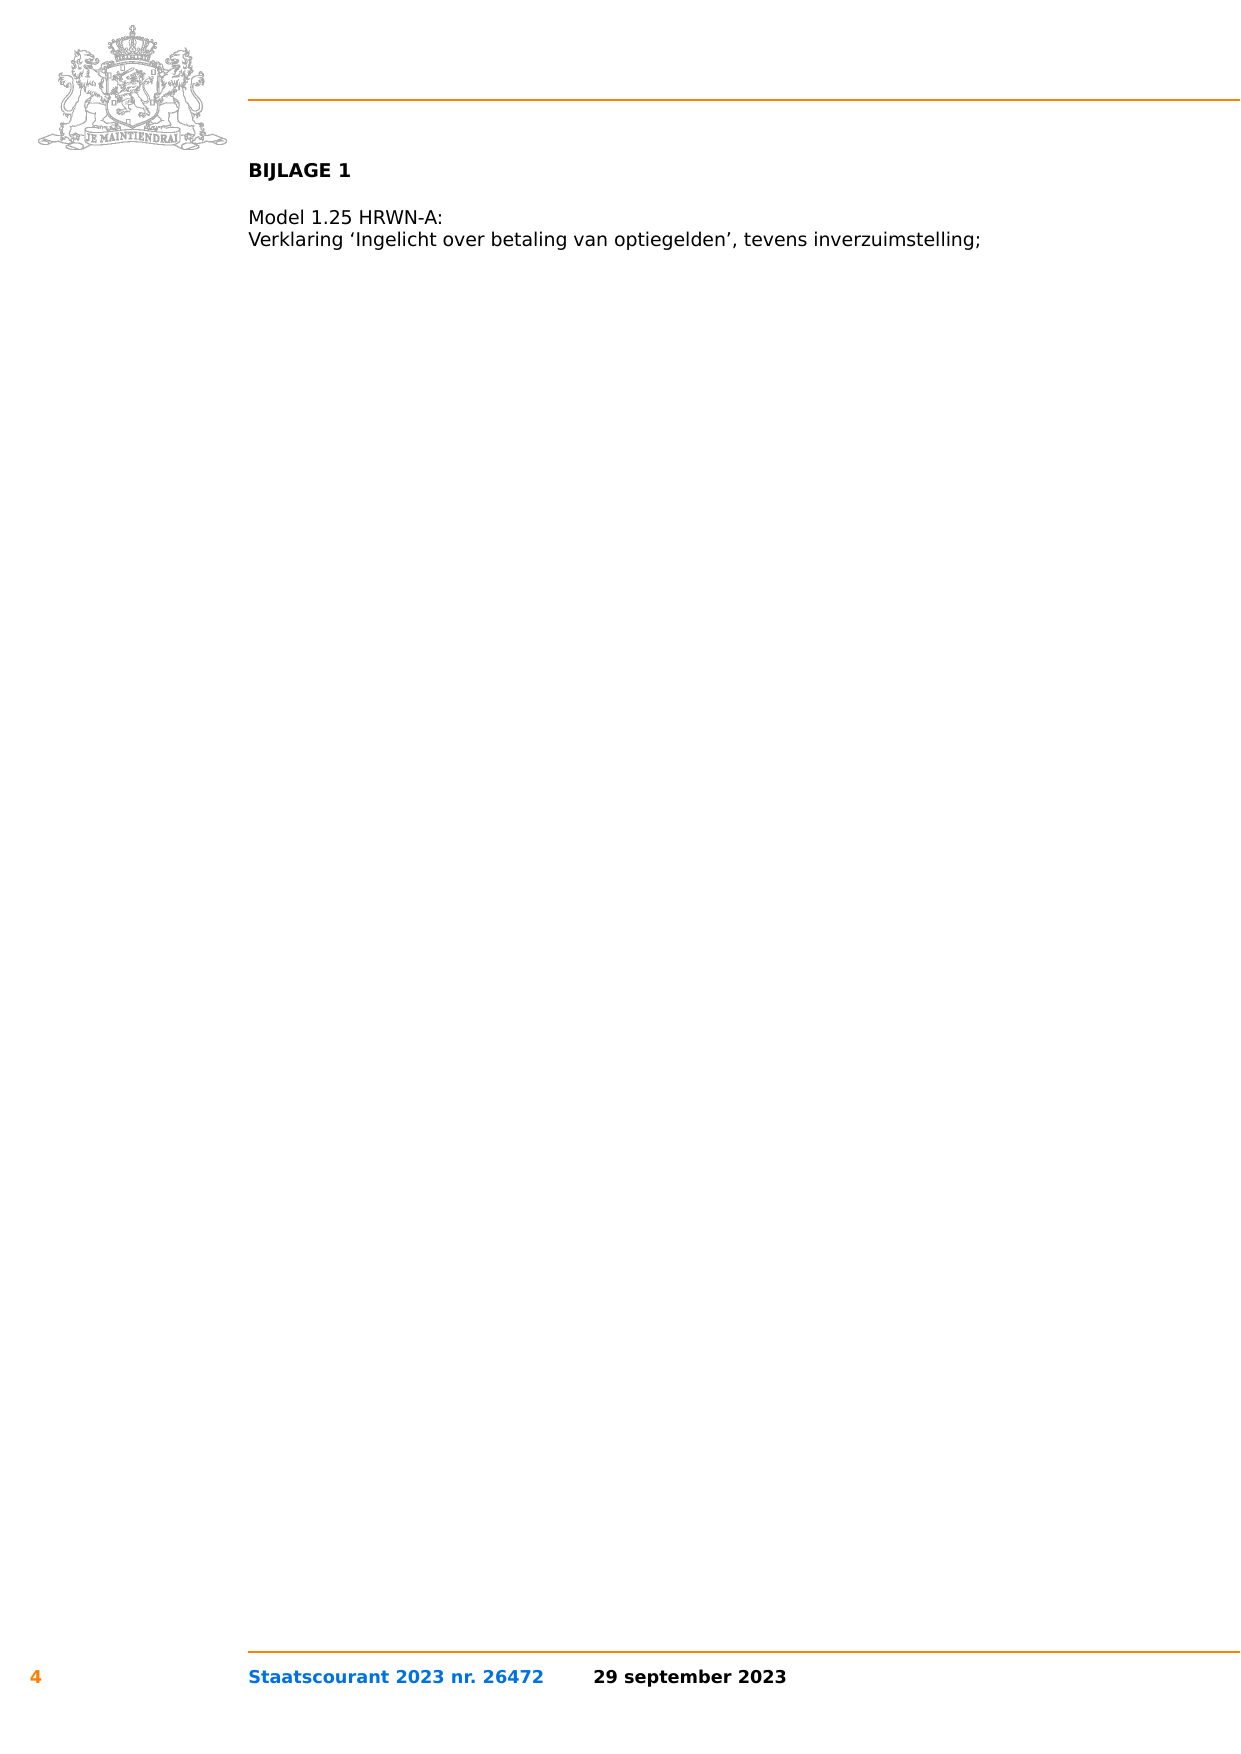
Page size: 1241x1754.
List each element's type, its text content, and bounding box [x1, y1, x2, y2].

text Verklaring ‘Ingelicht over betaling van optiegelden’, tevens inverzuimstelling; [248, 229, 1163, 251]
subtitle BIJLAGE 1 [248, 160, 1163, 182]
picture [38, 25, 227, 150]
text Model 1.25 HRWN-A: [248, 207, 1163, 229]
